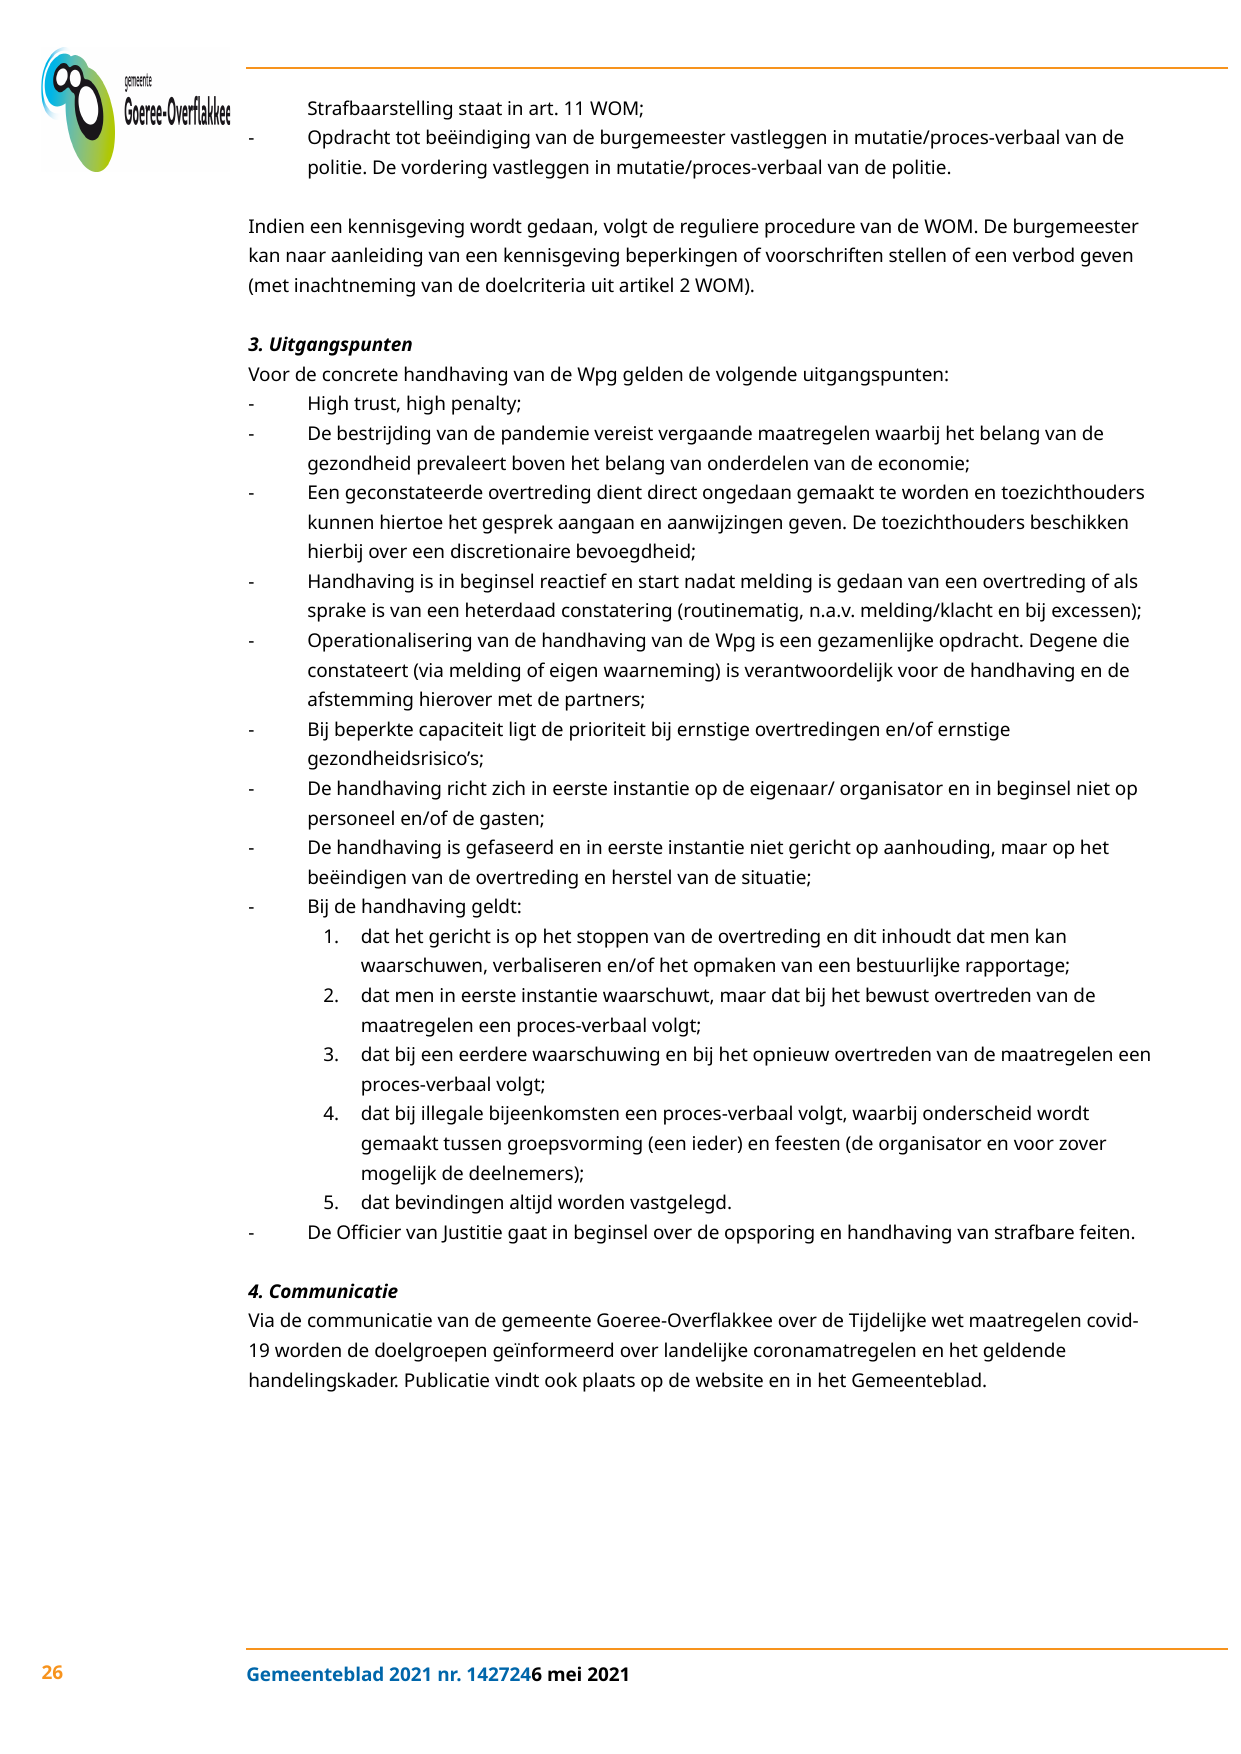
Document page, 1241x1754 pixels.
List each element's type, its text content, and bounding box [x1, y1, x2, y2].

list Een geconstateerde overtreding dient direct ongedaan gemaakt te worden en toezichthouders kunnen hiertoe het gesprek aangaan en aanwijzingen geven. De toezichthouders beschikken hierbij over een discretionaire bevoegdheid; [248, 479, 1152, 564]
list Opdracht tot beëindiging van de burgemeester vastleggen in mutatie/proces-verbaal van de politie. De vordering vastleggen in mutatie/proces-verbaal van de politie. [248, 124, 1152, 180]
list Strafbaarstelling staat in art. 11 WOM; [248, 95, 1152, 121]
list High trust, high penalty; [248, 391, 1152, 416]
list De bestrijding van de pandemie vereist vergaande maatregelen waarbij het belang van de gezondheid prevaleert boven het belang van onderdelen van de economie; [248, 420, 1152, 476]
list De handhaving is gefaseerd en in eerste instantie niet gericht op aanhouding, maar op het beëindigen van de overtreding en herstel van de situatie; [248, 834, 1152, 890]
list De handhaving richt zich in eerste instantie op de eigenaar/ organisator en in beginsel niet op personeel en/of de gasten; [248, 775, 1152, 831]
text Via de communicatie van de gemeente Goeree-Overflakkee over de Tijdelijke wet maatregelen covid-19 worden de doelgroepen geïnformeerd over landelijke coronamatregelen en het geldende handelingskader. Publicatie vindt ook plaats op de website en in het Gemeenteblad. [248, 1308, 1152, 1393]
text Indien een kennisgeving wordt gedaan, volgt de reguliere procedure van de WOM. De burgemeester kan naar aanleiding van een kennisgeving beperkingen of voorschriften stellen of een verbod geven (met inachtneming van de doelcriteria uit artikel 2 WOM). [248, 213, 1152, 298]
list De Officier van Justitie gaat in beginsel over de opsporing en handhaving van strafbare feiten. [248, 1219, 1152, 1245]
list Operationalisering van de handhaving van de Wpg is een gezamenlijke opdracht. Degene die constateert (via melding of eigen waarneming) is verantwoordelijk voor de handhaving en de afstemming hierover met de partners; [248, 627, 1152, 712]
list dat bevindingen altijd worden vastgelegd. [323, 1189, 1152, 1215]
list Handhaving is in beginsel reactief en start nadat melding is gedaan van een overtreding of als sprake is van een heterdaad constatering (routinematig, n.a.v. melding/klacht en bij excessen); [248, 568, 1152, 623]
list dat bij een eerdere waarschuwing en bij het opnieuw overtreden van de maatregelen een proces-verbaal volgt; [323, 1041, 1152, 1097]
list dat bij illegale bijeenkomsten een proces-verbaal volgt, waarbij onderscheid wordt gemaakt tussen groepsvorming (een ieder) en feesten (de organisator en voor zover mogelijk de deelnemers); [323, 1101, 1152, 1186]
list Bij beperkte capaciteit ligt de prioriteit bij ernstige overtredingen en/of ernstige gezondheidsrisico’s; [248, 716, 1152, 771]
picture [41, 47, 231, 172]
text 3. Uitgangspunten [248, 331, 1152, 357]
text Voor de concrete handhaving van de Wpg gelden de volgende uitgangspunten: [248, 361, 1152, 387]
text 4. Communicatie [248, 1278, 1152, 1304]
list Bij de handhaving geldt: [248, 893, 1152, 919]
list dat het gericht is op het stoppen van de overtreding en dit inhoudt dat men kan waarschuwen, verbaliseren en/of het opmaken van een bestuurlijke rapportage; [323, 923, 1152, 978]
list dat men in eerste instantie waarschuwt, maar dat bij het bewust overtreden van de maatregelen een proces-verbaal volgt; [323, 982, 1152, 1038]
